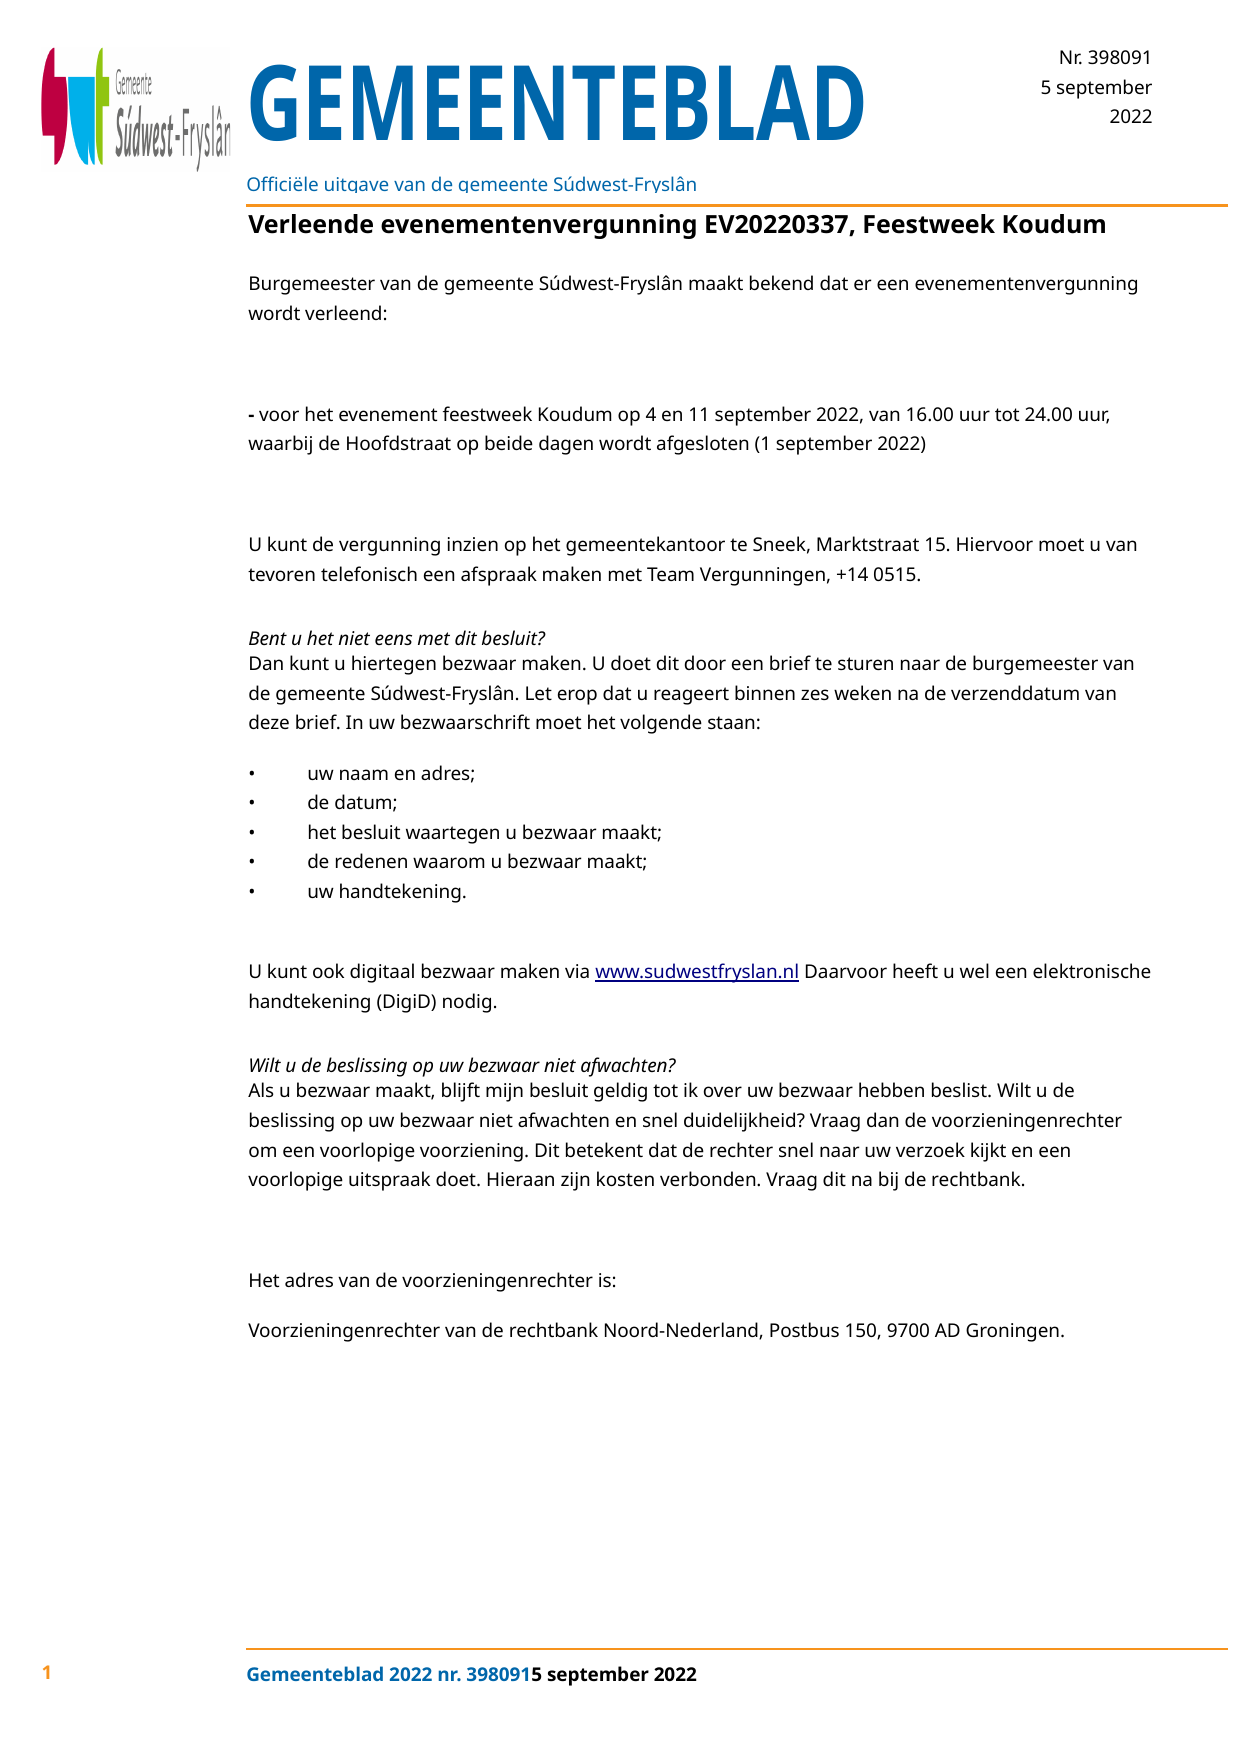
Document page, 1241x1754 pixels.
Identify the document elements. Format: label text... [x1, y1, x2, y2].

text Burgemeester van de gemeente Súdwest-Fryslân maakt bekend dat er een evenementenvergunning wordt verleend: [248, 270, 1152, 326]
text Verleende evenementenvergunning EV20220337, Feestweek Koudum [248, 207, 1152, 241]
text - voor het evenement feestweek Koudum op 4 en 11 september 2022, van 16.00 uur tot 24.00 uur, waarbij de Hoofdstraat op beide dagen wordt afgesloten (1 september 2022) [248, 401, 1152, 456]
text Voorzieningenrechter van de rechtbank Noord-Nederland, Postbus 150, 9700 AD Groningen. [248, 1318, 1152, 1343]
list uw naam en adres; [248, 760, 1152, 786]
text U kunt de vergunning inzien op het gemeentekantoor te Sneek, Marktstraat 15. Hiervoor moet u van tevoren telefonisch een afspraak maken met Team Vergunningen, +14 0515. [248, 531, 1152, 586]
text Wilt u de beslissing op uw bezwaar niet afwachten? [248, 1052, 1152, 1078]
text Dan kunt u hiertegen bezwaar maken. U doet dit door een brief te sturen naar de burgemeester van de gemeente Súdwest-Fryslân. Let erop dat u reageert binnen zes weken na de verzenddatum van deze brief. In uw bezwaarschrift moet het volgende staan: [248, 650, 1152, 735]
list de datum; [248, 789, 1152, 815]
list uw handtekening. [248, 878, 1152, 904]
text Bent u het niet eens met dit besluit? [248, 625, 1152, 650]
list de redenen waarom u bezwaar maakt; [248, 849, 1152, 874]
text Het adres van de voorzieningenrechter is: [248, 1267, 1152, 1293]
text U kunt ook digitaal bezwaar maken via www.sudwestfryslan.nl Daarvoor heeft u wel een elektronische handtekening (DigiD) nodig. [248, 958, 1152, 1014]
list het besluit waartegen u bezwaar maakt; [248, 819, 1152, 845]
text Als u bezwaar maakt, blijft mijn besluit geldig tot ik over uw bezwaar hebben beslist. Wilt u de beslissing op uw bezwaar niet afwachten en snel duidelijkheid? Vraag dan de voorzieningenrechter om een voorlopige voorziening. Dit betekent dat de rechter snel naar uw verzoek kijkt en een voorlopige uitspraak doet. Hieraan zijn kosten verbonden. Vraag dit na bij de rechtbank. [248, 1078, 1152, 1192]
picture [41, 47, 231, 172]
